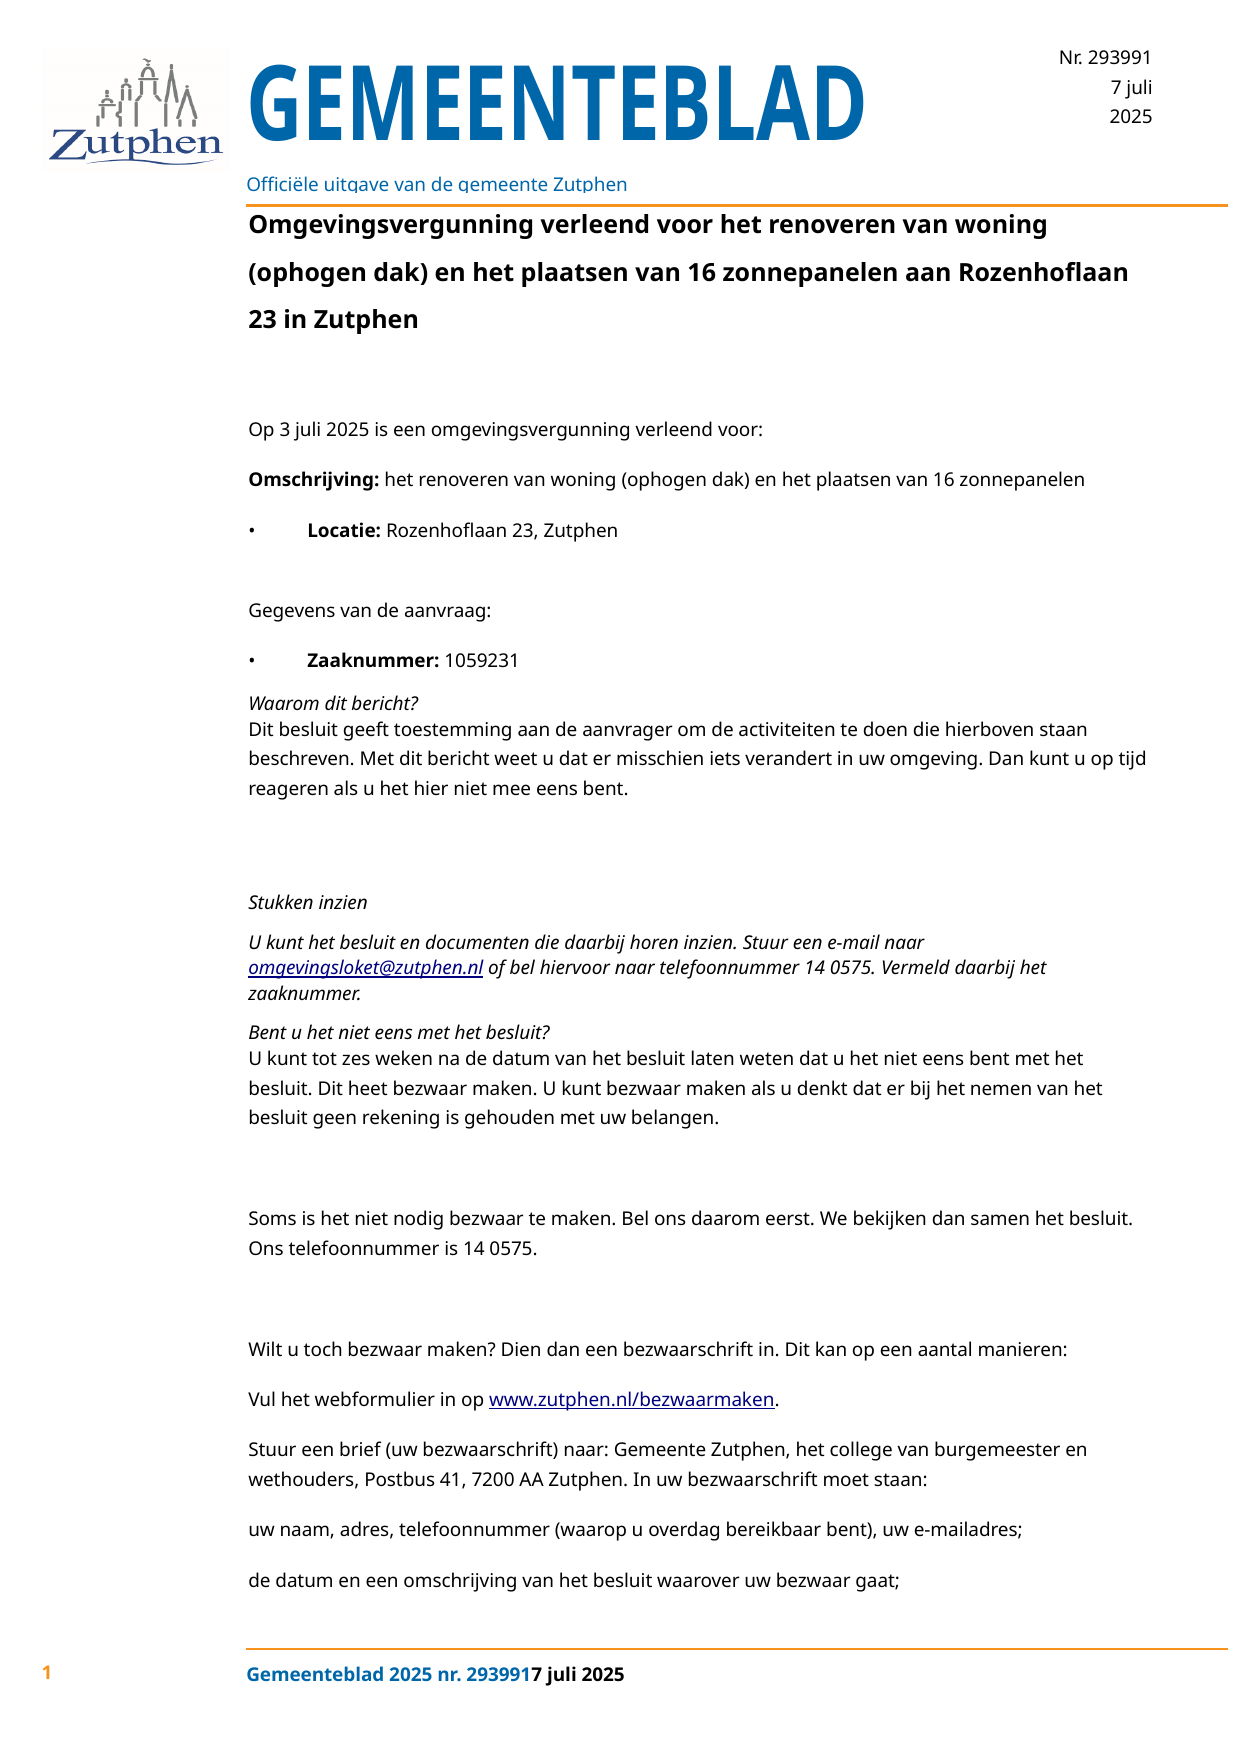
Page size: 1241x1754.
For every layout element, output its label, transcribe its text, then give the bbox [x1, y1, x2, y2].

text U kunt het besluit en documenten die daarbij horen inzien. Stuur een e-mail naar omgevingsloket@zutphen.nl of bel hiervoor naar telefoonnummer 14 0575. Vermeld daarbij het zaaknummer. [248, 929, 1152, 1006]
text Dit besluit geeft toestemming aan de aanvrager om de activiteiten te doen die hierboven staan beschreven. Met dit bericht weet u dat er misschien iets verandert in uw omgeving. Dan kunt u op tijd reageren als u het hier niet mee eens bent. [248, 716, 1152, 801]
text de datum en een omschrijving van het besluit waarover uw bezwaar gaat; [248, 1567, 1152, 1593]
list Zaaknummer: 1059231 [248, 647, 1152, 673]
text Omschrijving: het renoveren van woning (ophogen dak) en het plaatsen van 16 zonnepanelen [248, 466, 1152, 492]
text Bent u het niet eens met het besluit? [248, 1019, 1152, 1045]
list Locatie: Rozenhoflaan 23, Zutphen [248, 517, 1152, 542]
text Stukken inzien [248, 889, 1152, 915]
text uw naam, adres, telefoonnummer (waarop u overdag bereikbaar bent), uw e-mailadres; [248, 1517, 1152, 1542]
text U kunt tot zes weken na de datum van het besluit laten weten dat u het niet eens bent met het besluit. Dit heet bezwaar maken. U kunt bezwaar maken als u denkt dat er bij het nemen van het besluit geen rekening is gehouden met uw belangen. [248, 1045, 1152, 1130]
picture [41, 47, 231, 172]
text Soms is het niet nodig bezwaar te maken. Bel ons daarom eerst. We bekijken dan samen het besluit. Ons telefoonnummer is 14 0575. [248, 1205, 1152, 1261]
text Stuur een brief (uw bezwaarschrift) naar: Gemeente Zutphen, het college van burgemeester en wethouders, Postbus 41, 7200 AA Zutphen. In uw bezwaarschrift moet staan: [248, 1437, 1152, 1492]
text Waarom dit bericht? [248, 690, 1152, 716]
text Wilt u toch bezwaar maken? Dien dan een bezwaarschrift in. Dit kan op een aantal manieren: [248, 1336, 1152, 1361]
text Op 3 juli 2025 is een omgevingsvergunning verleend voor: [248, 416, 1152, 442]
text Vul het webformulier in op www.zutphen.nl/bezwaarmaken. [248, 1386, 1152, 1412]
text Omgevingsvergunning verleend voor het renoveren van woning (ophogen dak) en het plaatsen van 16 zonnepanelen aan Rozenhoflaan 23 in Zutphen [248, 207, 1152, 336]
text Gegevens van de aanvraag: [248, 597, 1152, 622]
